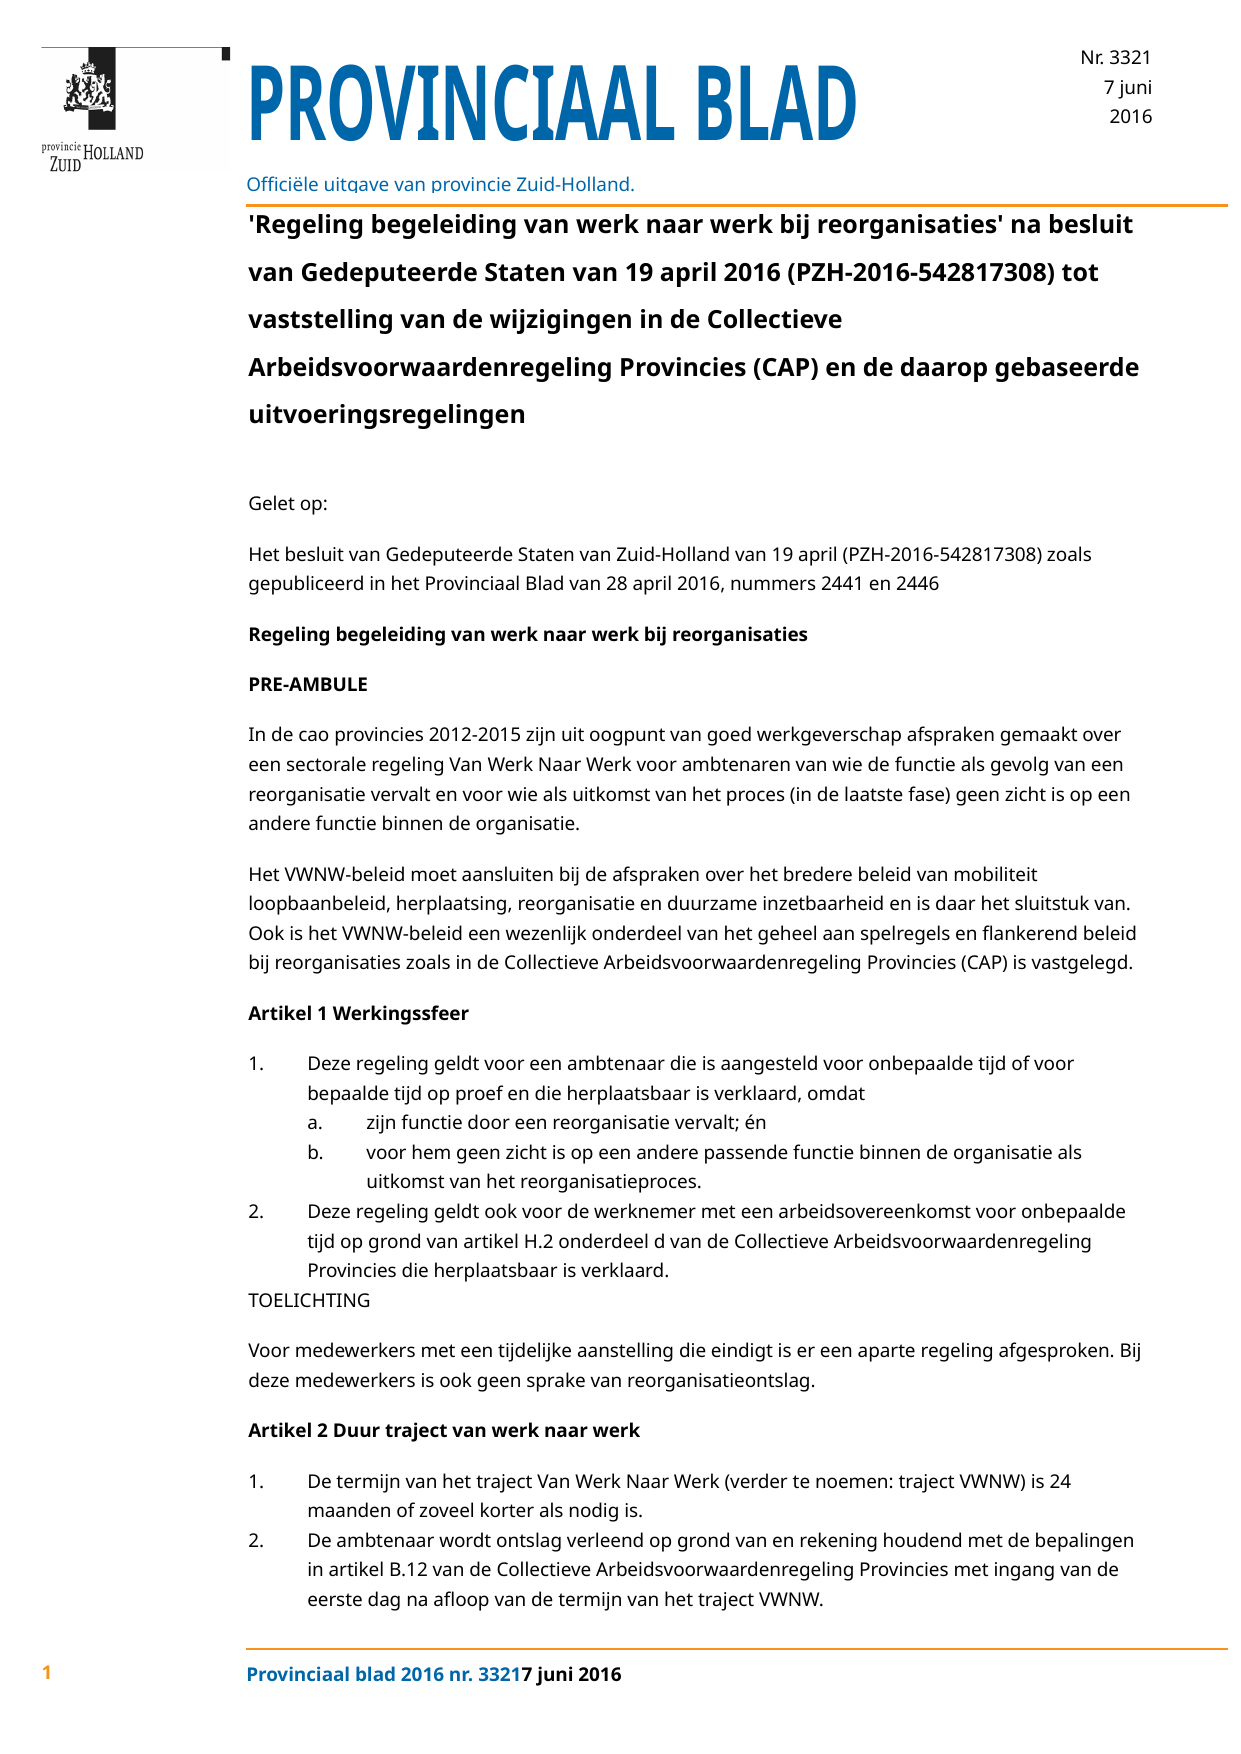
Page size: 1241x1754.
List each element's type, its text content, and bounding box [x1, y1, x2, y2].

list voor hem geen zicht is op een andere passende functie binnen de organisatie als uitkomst van het reorganisatieproces. [307, 1139, 1152, 1194]
text PRE-AMBULE [248, 671, 1152, 697]
list zijn functie door een reorganisatie vervalt; én [307, 1109, 1152, 1135]
text Regeling begeleiding van werk naar werk bij reorganisaties [248, 621, 1152, 646]
text In de cao provincies 2012-2015 zijn uit oogpunt van goed werkgeverschap afspraken gemaakt over een sectorale regeling Van Werk Naar Werk voor ambtenaren van wie de functie als gevolg van een reorganisatie vervalt en voor wie als uitkomst van het proces (in de laatste fase) geen zicht is op een andere functie binnen de organisatie. [248, 722, 1152, 836]
list Deze regeling geldt voor een ambtenaar die is aangesteld voor onbepaalde tijd of voor bepaalde tijd op proef en die herplaatsbaar is verklaard, omdat [248, 1050, 1152, 1106]
text Het VWNW-beleid moet aansluiten bij de afspraken over het bredere beleid van mobiliteit loopbaanbeleid, herplaatsing, reorganisatie en duurzame inzetbaarheid en is daar het sluitstuk van. Ook is het VWNW-beleid een wezenlijk onderdeel van het geheel aan spelregels en flankerend beleid bij reorganisaties zoals in de Collectieve Arbeidsvoorwaardenregeling Provincies (CAP) is vastgelegd. [248, 861, 1152, 975]
text Artikel 2 Duur traject van werk naar werk [248, 1417, 1152, 1443]
list Deze regeling geldt ook voor de werknemer met een arbeidsovereenkomst voor onbepaalde tijd op grond van artikel H.2 onderdeel d van de Collectieve Arbeidsvoorwaardenregeling Provincies die herplaatsbaar is verklaard. [248, 1198, 1152, 1283]
text TOELICHTING [248, 1287, 1152, 1313]
text Artikel 1 Werkingssfeer [248, 1000, 1152, 1026]
list De termijn van het traject Van Werk Naar Werk (verder te noemen: traject VWNW) is 24 maanden of zoveel korter als nodig is. [248, 1468, 1152, 1523]
text Gelet op: [248, 490, 1152, 516]
list De ambtenaar wordt ontslag verleend op grond van en rekening houdend met de bepalingen in artikel B.12 van de Collectieve Arbeidsvoorwaardenregeling Provincies met ingang van de eerste dag na afloop van de termijn van het traject VWNW. [248, 1527, 1152, 1612]
text Voor medewerkers met een tijdelijke aanstelling die eindigt is er een aparte regeling afgesproken. Bij deze medewerkers is ook geen sprake van reorganisatieontslag. [248, 1337, 1152, 1393]
picture [41, 47, 231, 172]
text Het besluit van Gedeputeerde Staten van Zuid-Holland van 19 april (PZH-2016-542817308) zoals gepubliceerd in het Provinciaal Blad van 28 april 2016, nummers 2441 en 2446 [248, 541, 1152, 596]
text 'Regeling begeleiding van werk naar werk bij reorganisaties' na besluit van Gedeputeerde Staten van 19 april 2016 (PZH-2016-542817308) tot vaststelling van de wijzigingen in de Collectieve Arbeidsvoorwaardenregeling Provincies (CAP) en de daarop gebaseerde uitvoeringsregelingen [248, 207, 1152, 431]
